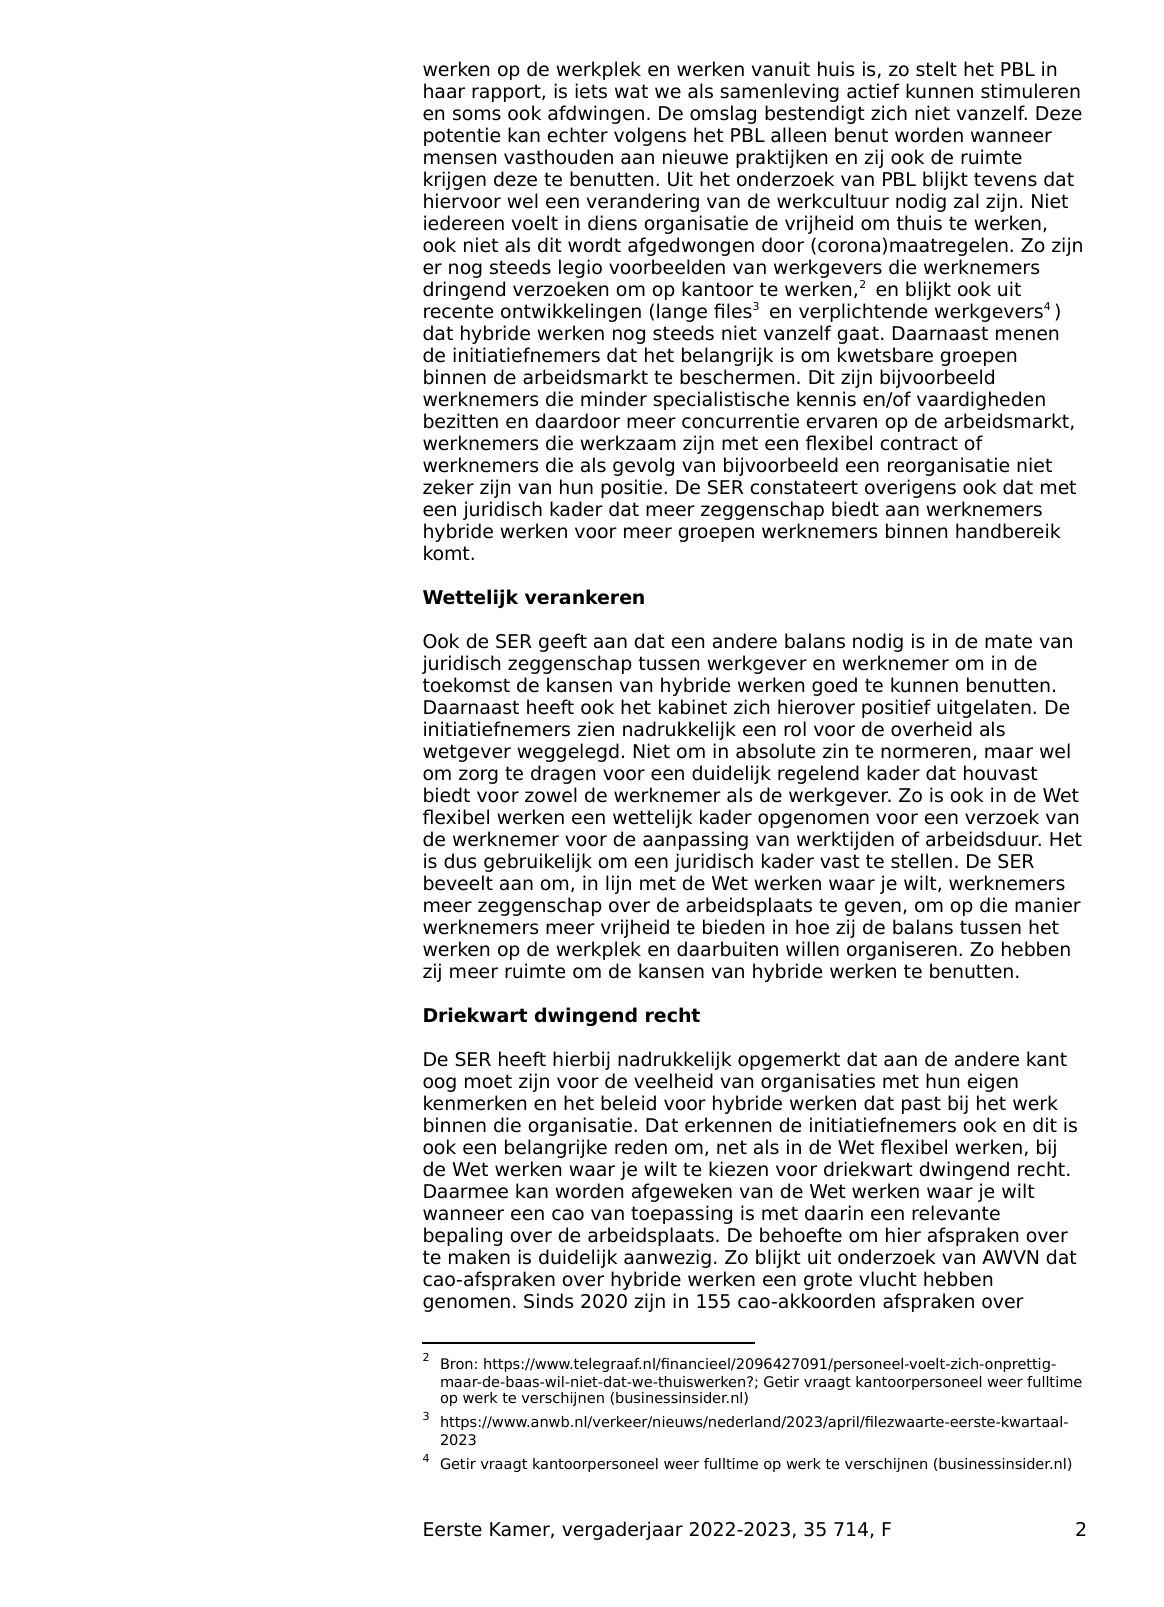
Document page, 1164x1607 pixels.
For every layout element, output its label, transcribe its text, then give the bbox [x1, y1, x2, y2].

text De SER heeft hierbij nadrukkelijk opgemerkt dat aan de andere kant oog moet zijn voor de veelheid van organisaties met hun eigen kenmerken en het beleid voor hybride werken dat past bij het werk binnen die organisatie. Dat erkennen de initiatiefnemers ook en dit is ook een belangrijke reden om, net als in de Wet flexibel werken, bij de Wet werken waar je wilt te kiezen voor driekwart dwingend recht. Daarmee kan worden afgeweken van de Wet werken waar je wilt wanneer een cao van toepassing is met daarin een relevante bepaling over de arbeidsplaats. De behoefte om hier afspraken over te maken is duidelijk aanwezig. Zo blijkt uit onderzoek van AWVN dat cao-afspraken over hybride werken een grote vlucht hebben genomen. Sinds 2020 zijn in 155 cao-akkoorden afspraken over [422, 1049, 1087, 1313]
text Ook de SER geeft aan dat een andere balans nodig is in de mate van juridisch zeggenschap tussen werkgever en werknemer om in de toekomst de kansen van hybride werken goed te kunnen benutten. Daarnaast heeft ook het kabinet zich hierover positief uitgelaten. De initiatiefnemers zien nadrukkelijk een rol voor de overheid als wetgever weggelegd. Niet om in absolute zin te normeren, maar wel om zorg te dragen voor een duidelijk regelend kader dat houvast biedt voor zowel de werknemer als de werkgever. Zo is ook in de Wet flexibel werken een wettelijk kader opgenomen voor een verzoek van de werknemer voor de aanpassing van werktijden of arbeidsduur. Het is dus gebruikelijk om een juridisch kader vast te stellen. De SER beveelt aan om, in lijn met de Wet werken waar je wilt, werknemers meer zeggenschap over de arbeidsplaats te geven, om op die manier werknemers meer vrijheid te bieden in hoe zij de balans tussen het werken op de werkplek en daarbuiten willen organiseren. Zo hebben zij meer ruimte om de kansen van hybride werken te benutten. [422, 631, 1087, 983]
text https://www.anwb.nl/verkeer/nieuws/nederland/2023/april/filezwaarte-eerste-kwartaal-2023 [422, 1410, 1087, 1449]
text werken op de werkplek en werken vanuit huis is, zo stelt het PBL in haar rapport, is iets wat we als samenleving actief kunnen stimuleren en soms ook afdwingen. De omslag bestendigt zich niet vanzelf. Deze potentie kan echter volgens het PBL alleen benut worden wanneer mensen vasthouden aan nieuwe praktijken en zij ook de ruimte krijgen deze te benutten. Uit het onderzoek van PBL blijkt tevens dat hiervoor wel een verandering van de werkcultuur nodig zal zijn. Niet iedereen voelt in diens organisatie de vrijheid om thuis te werken, ook niet als dit wordt afgedwongen door (corona)maatregelen. Zo zijn er nog steeds legio voorbeelden van werkgevers die werknemers dringend verzoeken om op kantoor te werken, en blijkt ook uit recente ontwikkelingen (lange files en verplichtende werkgevers) dat hybride werken nog steeds niet vanzelf gaat. Daarnaast menen de initiatiefnemers dat het belangrijk is om kwetsbare groepen binnen de arbeidsmarkt te beschermen. Dit zijn bijvoorbeeld werknemers die minder specialistische kennis en/of vaardigheden bezitten en daardoor meer concurrentie ervaren op de arbeidsmarkt, werknemers die werkzaam zijn met een flexibel contract of werknemers die als gevolg van bijvoorbeeld een reorganisatie niet zeker zijn van hun positie. De SER constateert overigens ook dat met een juridisch kader dat meer zeggenschap biedt aan werknemers hybride werken voor meer groepen werknemers binnen handbereik komt. [422, 59, 1087, 564]
text Getir vraagt kantoorpersoneel weer fulltime op werk te verschijnen (businessinsider.nl) [422, 1452, 1087, 1474]
subtitle Wettelijk verankeren [422, 587, 1087, 609]
text Bron: https://www.telegraaf.nl/financieel/2096427091/personeel-voelt-zich-onprettig-maar-de-baas-wil-niet-dat-we-thuiswerken?; Getir vraagt kantoorpersoneel weer fulltime op werk te verschijnen (businessinsider.nl) [422, 1352, 1087, 1407]
subtitle Driekwart dwingend recht [422, 1005, 1087, 1027]
